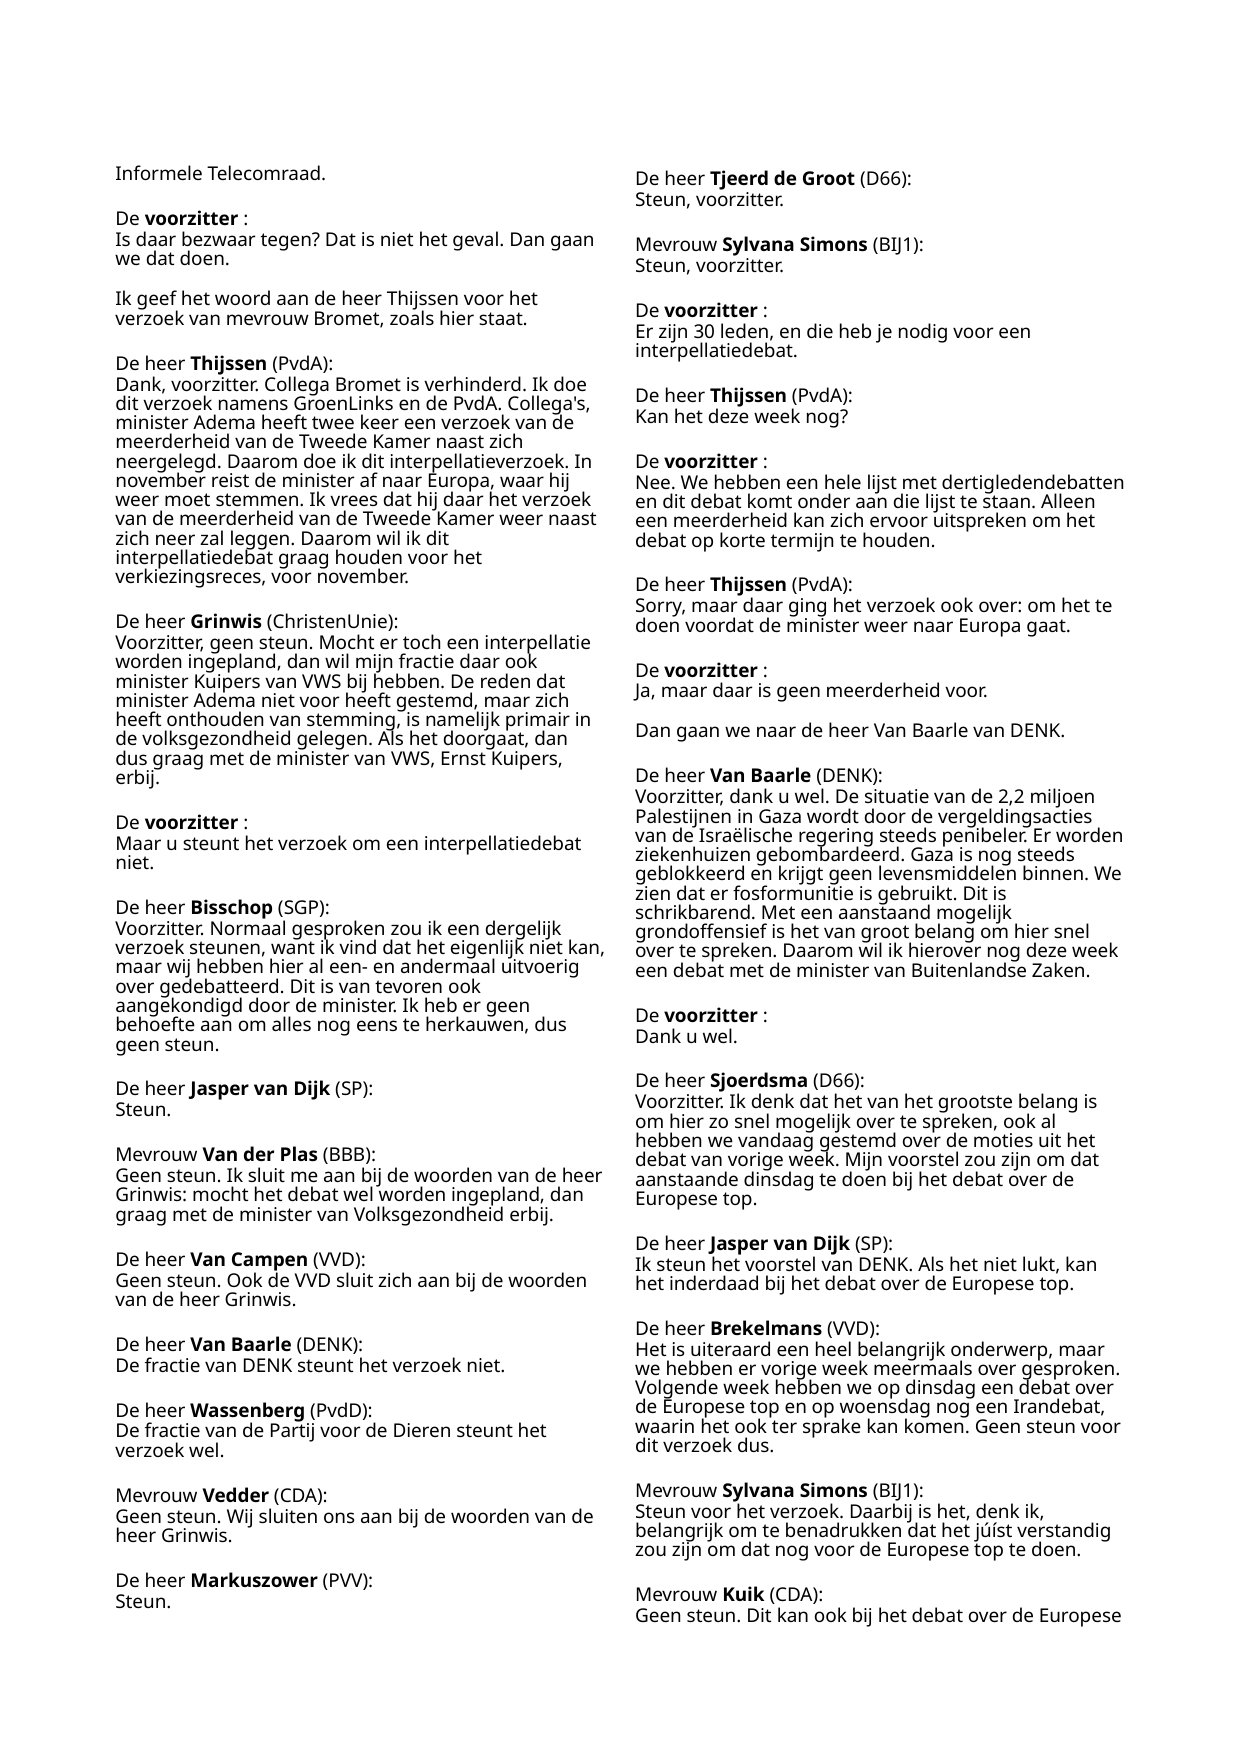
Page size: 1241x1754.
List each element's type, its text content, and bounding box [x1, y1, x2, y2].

text Steun, voorzitter. [635, 191, 1125, 210]
text Kan het deze week nog? [635, 408, 1125, 427]
text Voorzitter. Normaal gesproken zou ik een dergelijk verzoek steunen, want ik vind dat het eigenlijk niet kan, maar wij hebben hier al een- en andermaal uitvoerig over gedebatteerd. Dit is van tevoren ook aangekondigd door de minister. Ik heb er geen behoefte aan om alles nog eens te herkauwen, dus geen steun. [115, 920, 605, 1055]
text Het is uiteraard een heel belangrijk onderwerp, maar we hebben er vorige week meermaals over gesproken. Volgende week hebben we op dinsdag een debat over de Europese top en op woensdag nog een Irandebat, waarin het ook ter sprake kan komen. Geen steun voor dit verzoek dus. [635, 1341, 1125, 1456]
text Geen steun. Dit kan ook bij het debat over de Europese [635, 1607, 1125, 1627]
text De fractie van de Partij voor de Dieren steunt het verzoek wel. [115, 1422, 605, 1461]
text Geen steun. Wij sluiten ons aan bij de woorden van de heer Grinwis. [115, 1508, 605, 1546]
text De voorzitter : [115, 205, 605, 231]
text Dank u wel. [635, 1028, 1125, 1047]
text Steun. [115, 1593, 605, 1612]
text Voorzitter, dank u wel. De situatie van de 2,2 miljoen Palestijnen in Gaza wordt door de vergeldingsacties van de Israëlische regering steeds penibeler. Er worden ziekenhuizen gebombardeerd. Gaza is nog steeds geblokkeerd en krijgt geen levensmiddelen binnen. We zien dat er fosformunitie is gebruikt. Dit is schrikbarend. Met een aanstaand mogelijk grondoffensief is het van groot belang om hier snel over te spreken. Daarom wil ik hierover nog deze week een debat met de minister van Buitenlandse Zaken. [635, 788, 1125, 981]
text Steun voor het verzoek. Daarbij is het, denk ik, belangrijk om te benadrukken dat het júíst verstandig zou zijn om dat nog voor de Europese top te doen. [635, 1503, 1125, 1561]
text Mevrouw Sylvana Simons (BIJ1): [635, 231, 1125, 257]
text De heer Thijssen (PvdA): [635, 382, 1125, 408]
text De heer Jasper van Dijk (SP): [115, 1076, 605, 1101]
text Ik steun het voorstel van DENK. Als het niet lukt, kan het inderdaad bij het debat over de Europese top. [635, 1256, 1125, 1294]
text De heer Van Baarle (DENK): [635, 763, 1125, 788]
text Mevrouw Kuik (CDA): [635, 1582, 1125, 1607]
text Ja, maar daar is geen meerderheid voor. [635, 682, 1125, 702]
text De heer Sjoerdsma (D66): [635, 1068, 1125, 1093]
text De heer Bisschop (SGP): [115, 894, 605, 920]
text De voorzitter : [115, 809, 605, 835]
text De heer Grinwis (ChristenUnie): [115, 608, 605, 634]
text Voorzitter. Ik denk dat het van het grootste belang is om hier zo snel mogelijk over te spreken, ook al hebben we vandaag gestemd over de moties uit het debat van vorige week. Mijn voorstel zou zijn om dat aanstaande dinsdag te doen bij het debat over de Europese top. [635, 1093, 1125, 1209]
text Steun, voorzitter. [635, 257, 1125, 276]
text De voorzitter : [635, 657, 1125, 682]
text De heer Brekelmans (VVD): [635, 1315, 1125, 1341]
text Maar u steunt het verzoek om een interpellatiedebat niet. [115, 835, 605, 873]
text Er zijn 30 leden, en die heb je nodig voor een interpellatiedebat. [635, 323, 1125, 361]
text De voorzitter : [635, 297, 1125, 323]
text Geen steun. Ik sluit me aan bij de woorden van de heer Grinwis: mocht het debat wel worden ingepland, dan graag met de minister van Volksgezondheid erbij. [115, 1167, 605, 1225]
text De heer Jasper van Dijk (SP): [635, 1230, 1125, 1256]
text Nee. We hebben een hele lijst met dertigledendebatten en dit debat komt onder aan die lijst te staan. Alleen een meerderheid kan zich ervoor uitspreken om het debat op korte termijn te houden. [635, 474, 1125, 551]
text De heer Wassenberg (PvdD): [115, 1397, 605, 1422]
text De fractie van DENK steunt het verzoek niet. [115, 1357, 605, 1376]
text Mevrouw Sylvana Simons (BIJ1): [635, 1477, 1125, 1503]
text De heer Tjeerd de Groot (D66): [635, 165, 1125, 191]
text Dan gaan we naar de heer Van Baarle van DENK. [635, 722, 1125, 742]
text Voorzitter, geen steun. Mocht er toch een interpellatie worden ingepland, dan wil mijn fractie daar ook minister Kuipers van VWS bij hebben. De reden dat minister Adema niet voor heeft gestemd, maar zich heeft onthouden van stemming, is namelijk primair in de volksgezondheid gelegen. Als het doorgaat, dan dus graag met de minister van VWS, Ernst Kuipers, erbij. [115, 634, 605, 788]
text Mevrouw Van der Plas (BBB): [115, 1141, 605, 1167]
text Mevrouw Vedder (CDA): [115, 1482, 605, 1508]
text Geen steun. Ook de VVD sluit zich aan bij de woorden van de heer Grinwis. [115, 1272, 605, 1310]
text De heer Thijssen (PvdA): [115, 350, 605, 376]
text Is daar bezwaar tegen? Dat is niet het geval. Dan gaan we dat doen. [115, 231, 605, 270]
text De heer Markuszower (PVV): [115, 1567, 605, 1593]
text Informele Telecomraad. [115, 165, 605, 184]
text De voorzitter : [635, 1002, 1125, 1028]
text De heer Van Baarle (DENK): [115, 1331, 605, 1357]
text Ik geef het woord aan de heer Thijssen voor het verzoek van mevrouw Bromet, zoals hier staat. [115, 290, 605, 329]
text Sorry, maar daar ging het verzoek ook over: om het te doen voordat de minister weer naar Europa gaat. [635, 597, 1125, 636]
text De heer Thijssen (PvdA): [635, 572, 1125, 597]
text Dank, voorzitter. Collega Bromet is verhinderd. Ik doe dit verzoek namens GroenLinks en de PvdA. Collega's, minister Adema heeft twee keer een verzoek van de meerderheid van de Tweede Kamer naast zich neergelegd. Daarom doe ik dit interpellatieverzoek. In november reist de minister af naar Europa, waar hij weer moet stemmen. Ik vrees dat hij daar het verzoek van de meerderheid van de Tweede Kamer weer naast zich neer zal leggen. Daarom wil ik dit interpellatiedebat graag houden voor het verkiezingsreces, voor november. [115, 376, 605, 587]
text De voorzitter : [635, 448, 1125, 474]
text Steun. [115, 1101, 605, 1121]
text De heer Van Campen (VVD): [115, 1246, 605, 1272]
